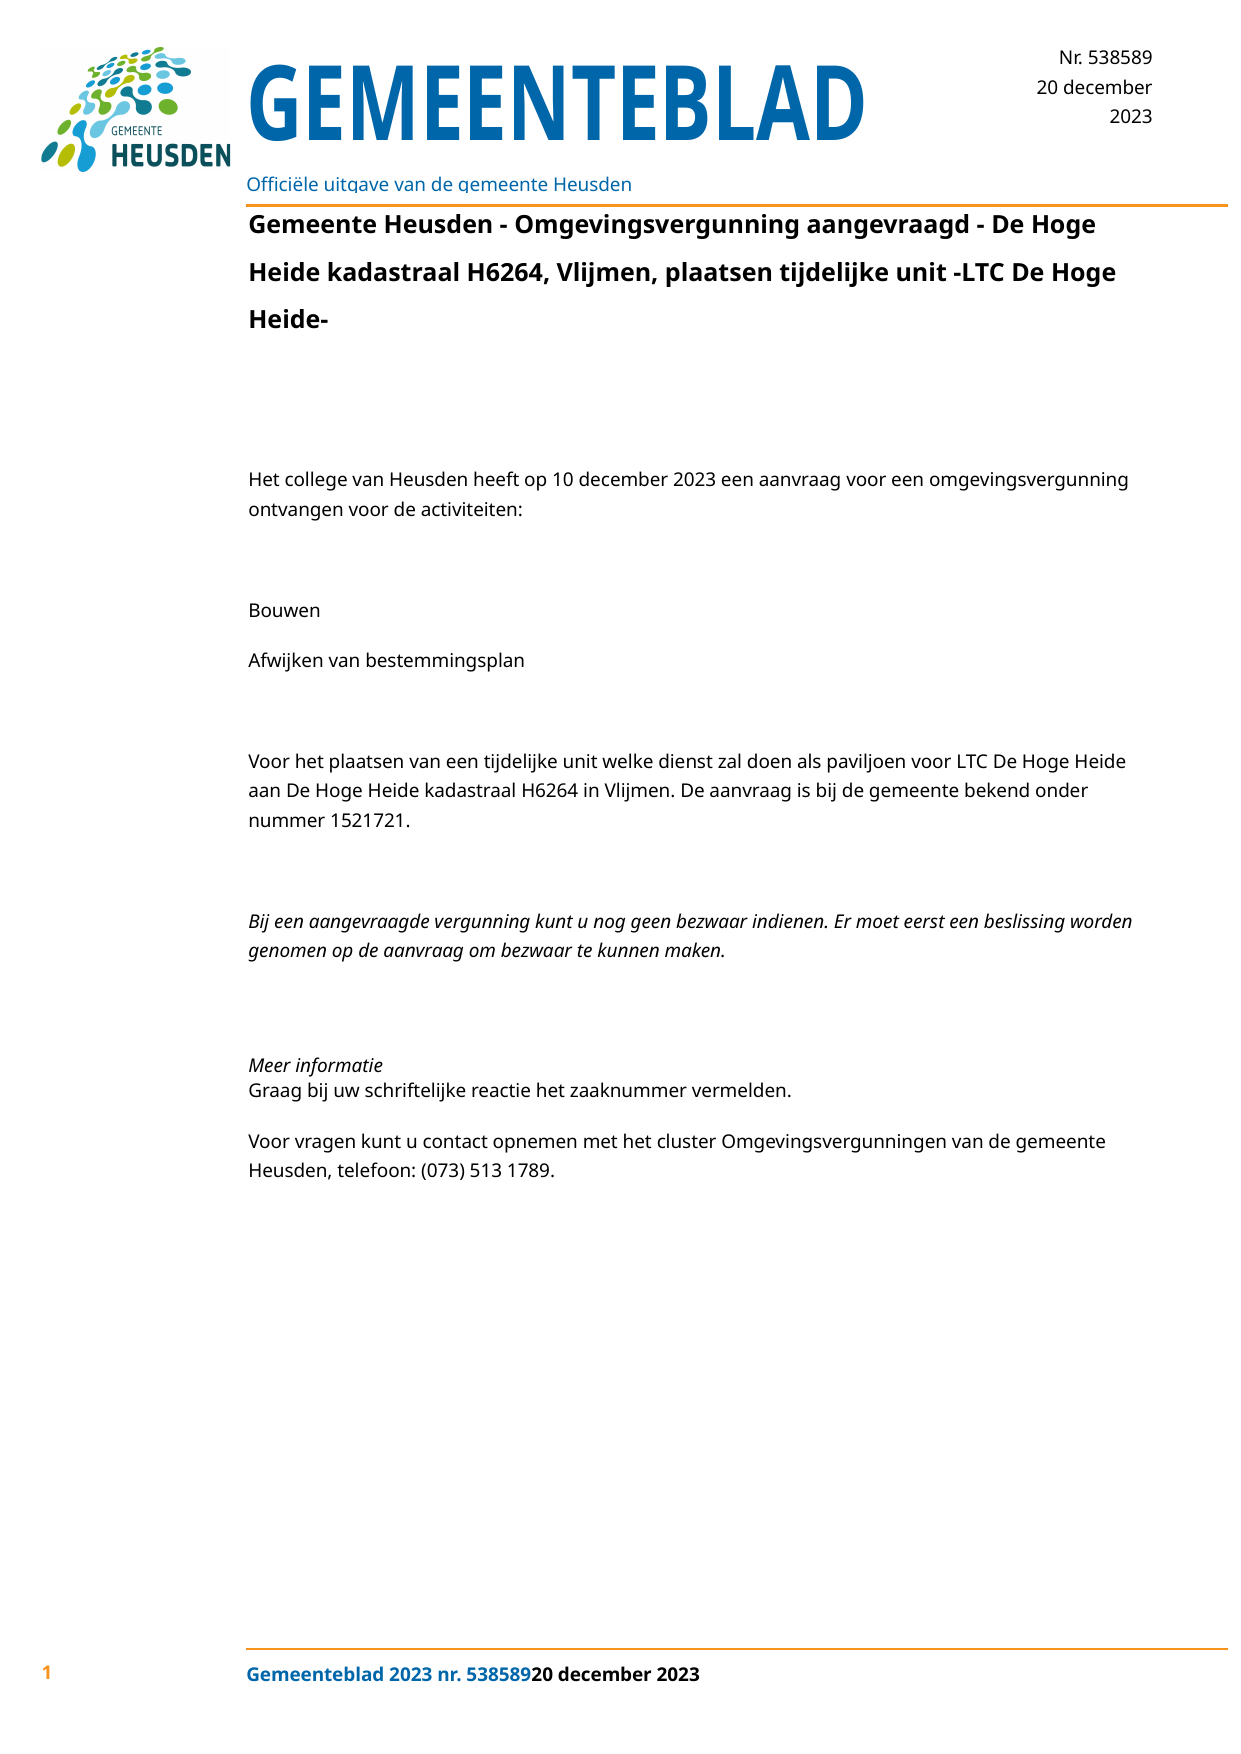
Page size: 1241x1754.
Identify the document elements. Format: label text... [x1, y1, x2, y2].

picture [41, 47, 231, 172]
text Afwijken van bestemmingsplan [248, 647, 1152, 673]
text Voor het plaatsen van een tijdelijke unit welke dienst zal doen als paviljoen voor LTC De Hoge Heide aan De Hoge Heide kadastraal H6264 in Vlijmen. De aanvraag is bij de gemeente bekend onder nummer 1521721. [248, 748, 1152, 833]
text Het college van Heusden heeft op 10 december 2023 een aanvraag voor een omgevingsvergunning ontvangen voor de activiteiten: [248, 466, 1152, 522]
text Gemeente Heusden - Omgevingsvergunning aangevraagd - De Hoge Heide kadastraal H6264, Vlijmen, plaatsen tijdelijke unit -LTC De Hoge Heide- [248, 207, 1152, 336]
text Graag bij uw schriftelijke reactie het zaaknummer vermelden. [248, 1078, 1152, 1103]
text Meer informatie [248, 1052, 1152, 1078]
text Voor vragen kunt u contact opnemen met het cluster Omgevingsvergunningen van de gemeente Heusden, telefoon: (073) 513 1789. [248, 1128, 1152, 1183]
text Bij een aangevraagde vergunning kunt u nog geen bezwaar indienen. Er moet eerst een beslissing worden genomen op de aanvraag om bezwaar te kunnen maken. [248, 908, 1152, 963]
text Bouwen [248, 597, 1152, 622]
